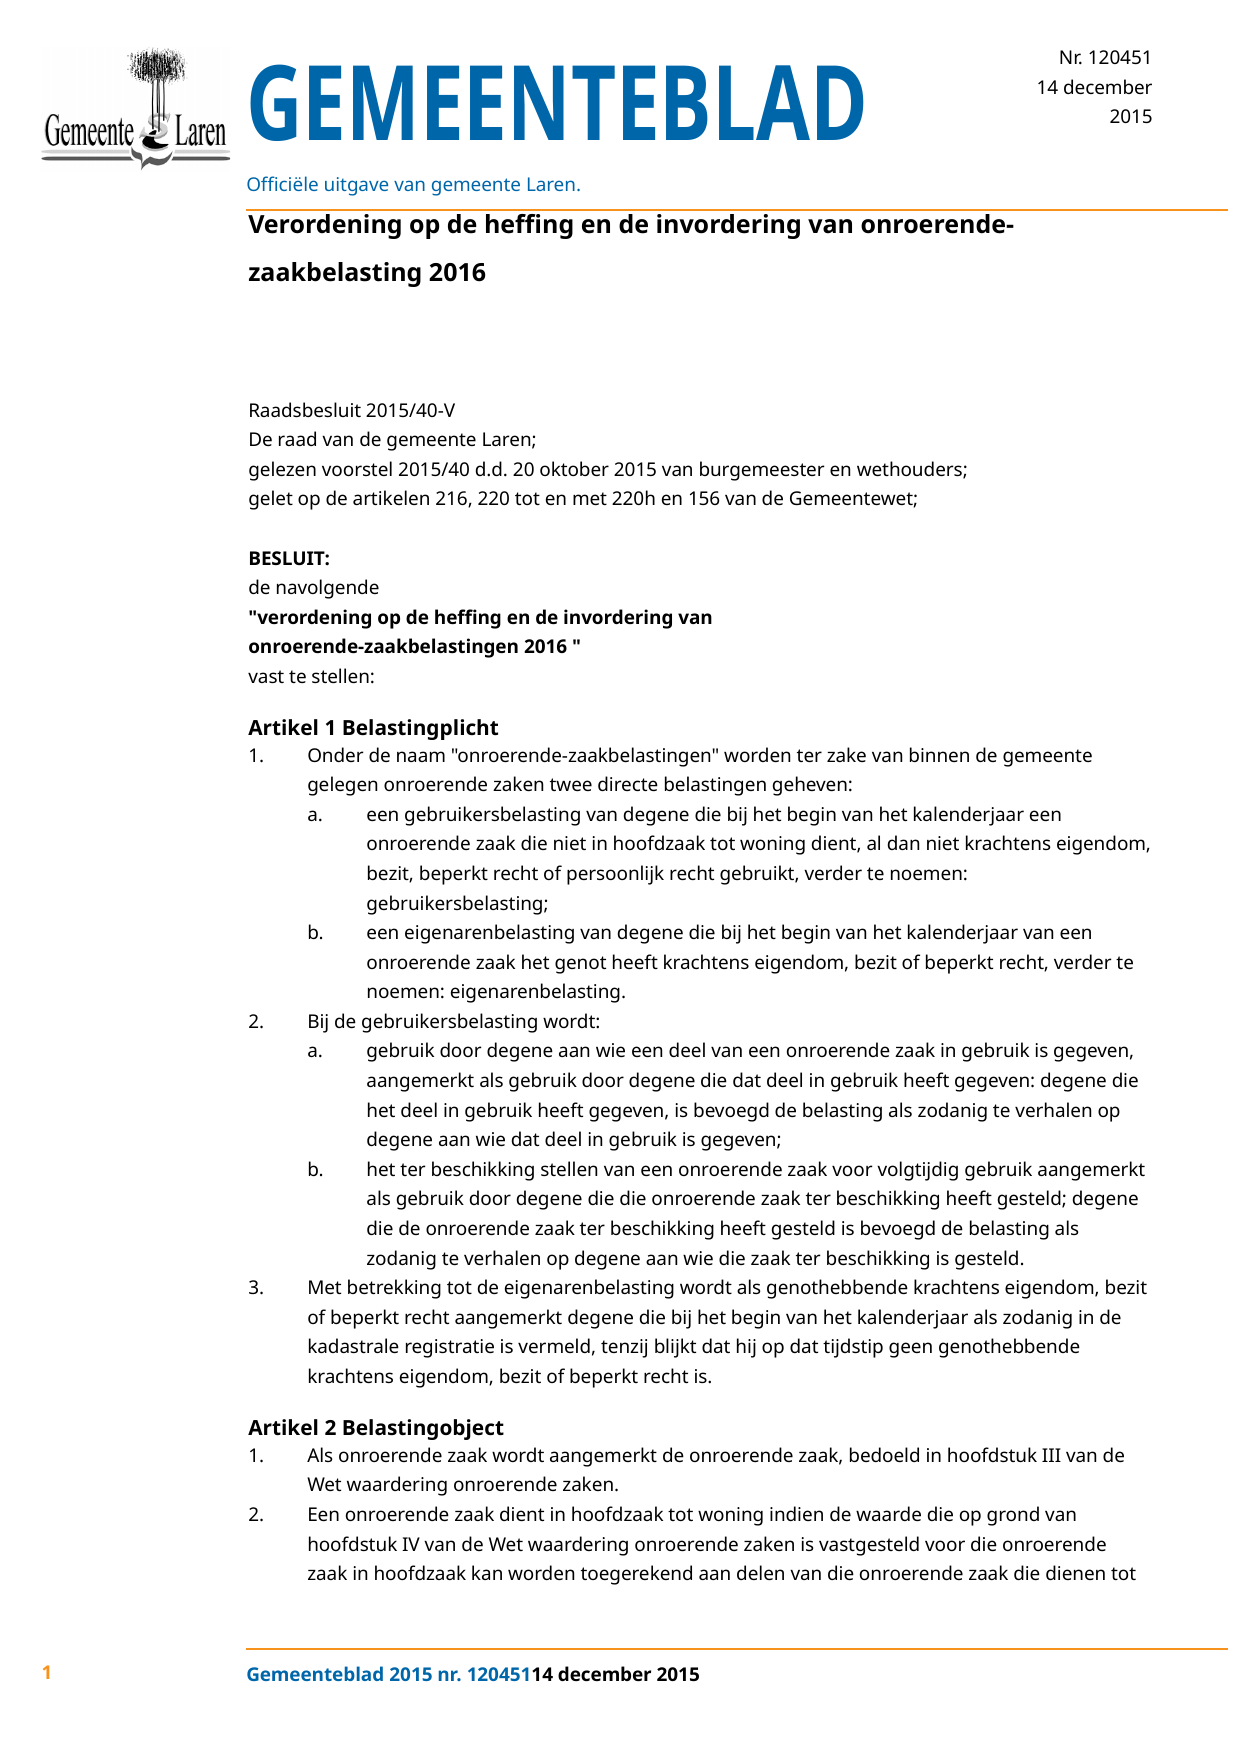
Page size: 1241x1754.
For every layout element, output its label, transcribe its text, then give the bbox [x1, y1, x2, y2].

list Een onroerende zaak dient in hoofdzaak tot woning indien de waarde die op grond van hoofdstuk IV van de Wet waardering onroerende zaken is vastgesteld voor die onroerende zaak in hoofdzaak kan worden toegerekend aan delen van die onroerende zaak die dienen tot [248, 1501, 1152, 1586]
list Bij de gebruikersbelasting wordt: [248, 1008, 1152, 1034]
text Raadsbesluit 2015/40-V [248, 397, 1152, 422]
text vast te stellen: [248, 663, 1152, 689]
picture [41, 47, 231, 172]
text Artikel 1 Belastingplicht [248, 713, 1152, 742]
text onroerende-zaakbelastingen 2016 " [248, 633, 1152, 659]
text BESLUIT: [248, 545, 1152, 570]
list gebruik door degene aan wie een deel van een onroerende zaak in gebruik is gegeven, aangemerkt als gebruik door degene die dat deel in gebruik heeft gegeven: degene die het deel in gebruik heeft gegeven, is bevoegd de belasting als zodanig te verhalen op degene aan wie dat deel in gebruik is gegeven; [307, 1038, 1152, 1152]
text gelet op de artikelen 216, 220 tot en met 220h en 156 van de Gemeentewet; [248, 486, 1152, 511]
text gelezen voorstel 2015/40 d.d. 20 oktober 2015 van burgemeester en wethouders; [248, 456, 1152, 482]
list Met betrekking tot de eigenarenbelasting wordt als genothebbende krachtens eigendom, bezit of beperkt recht aangemerkt degene die bij het begin van het kalenderjaar als zodanig in de kadastrale registratie is vermeld, tenzij blijkt dat hij op dat tijdstip geen genothebbende krachtens eigendom, bezit of beperkt recht is. [248, 1274, 1152, 1389]
list een gebruikersbelasting van degene die bij het begin van het kalenderjaar een onroerende zaak die niet in hoofdzaak tot woning dient, al dan niet krachtens eigendom, bezit, beperkt recht of persoonlijk recht gebruikt, verder te noemen: gebruikersbelasting; [307, 801, 1152, 916]
text Artikel 2 Belastingobject [248, 1413, 1152, 1442]
list Als onroerende zaak wordt aangemerkt de onroerende zaak, bedoeld in hoofdstuk III van de Wet waardering onroerende zaken. [248, 1442, 1152, 1497]
list het ter beschikking stellen van een onroerende zaak voor volgtijdig gebruik aangemerkt als gebruik door degene die die onroerende zaak ter beschikking heeft gesteld; degene die de onroerende zaak ter beschikking heeft gesteld is bevoegd de belasting als zodanig te verhalen op degene aan wie die zaak ter beschikking is gesteld. [307, 1156, 1152, 1271]
text Verordening op de heffing en de invordering van onroerende-zaakbelasting 2016 [248, 211, 1152, 288]
list een eigenarenbelasting van degene die bij het begin van het kalenderjaar van een onroerende zaak het genot heeft krachtens eigendom, bezit of beperkt recht, verder te noemen: eigenarenbelasting. [307, 919, 1152, 1004]
text De raad van de gemeente Laren; [248, 426, 1152, 452]
text "verordening op de heffing en de invordering van [248, 604, 1152, 629]
list Onder de naam "onroerende-zaakbelastingen" worden ter zake van binnen de gemeente gelegen onroerende zaken twee directe belastingen geheven: [248, 742, 1152, 797]
text de navolgende [248, 574, 1152, 600]
